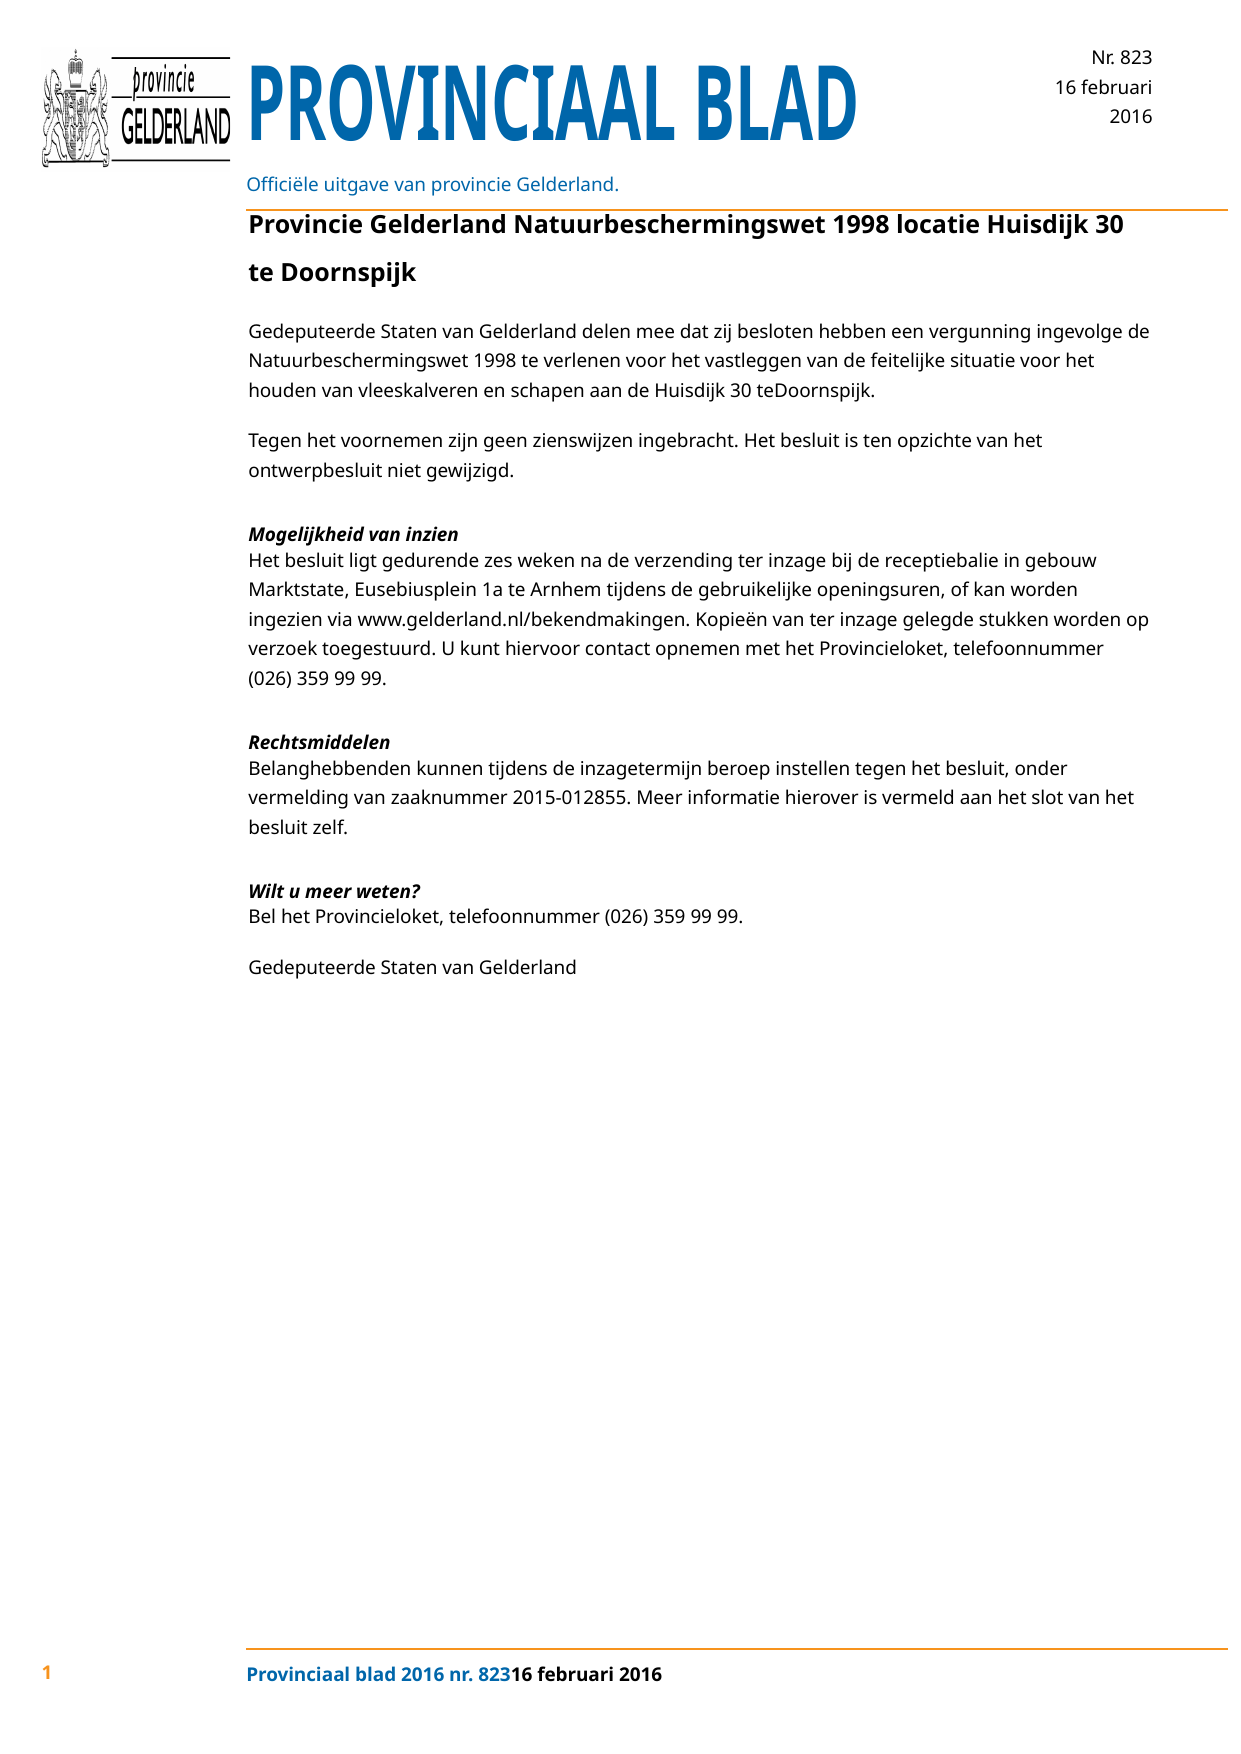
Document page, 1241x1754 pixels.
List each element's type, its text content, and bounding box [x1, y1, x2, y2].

text Rechtsmiddelen [248, 729, 1152, 755]
text Wilt u meer weten? [248, 878, 1152, 904]
text Provincie Gelderland Natuurbeschermingswet 1998 locatie Huisdijk 30 te Doornspijk [248, 211, 1152, 288]
picture [41, 47, 231, 172]
text Gedeputeerde Staten van Gelderland [248, 954, 1152, 980]
text Tegen het voornemen zijn geen zienswijzen ingebracht. Het besluit is ten opzichte van het ontwerpbesluit niet gewijzigd. [248, 427, 1152, 483]
text Bel het Provincieloket, telefoonnummer (026) 359 99 99. [248, 904, 1152, 929]
text Gedeputeerde Staten van Gelderland delen mee dat zij besloten hebben een vergunning ingevolge de Natuurbeschermingswet 1998 te verlenen voor het vastleggen van de feitelijke situatie voor het houden van vleeskalveren en schapen aan de Huisdijk 30 teDoornspijk. [248, 318, 1152, 403]
text Mogelijkheid van inzien [248, 521, 1152, 547]
text Het besluit ligt gedurende zes weken na de verzending ter inzage bij de receptiebalie in gebouw Marktstate, Eusebiusplein 1a te Arnhem tijdens de gebruikelijke openingsuren, of kan worden ingezien via www.gelderland.nl/bekendmakingen. Kopieën van ter inzage gelegde stukken worden op verzoek toegestuurd. U kunt hiervoor contact opnemen met het Provincieloket, telefoonnummer (026) 359 99 99. [248, 547, 1152, 691]
text Belanghebbenden kunnen tijdens de inzagetermijn beroep instellen tegen het besluit, onder vermelding van zaaknummer 2015-012855. Meer informatie hierover is vermeld aan het slot van het besluit zelf. [248, 755, 1152, 840]
